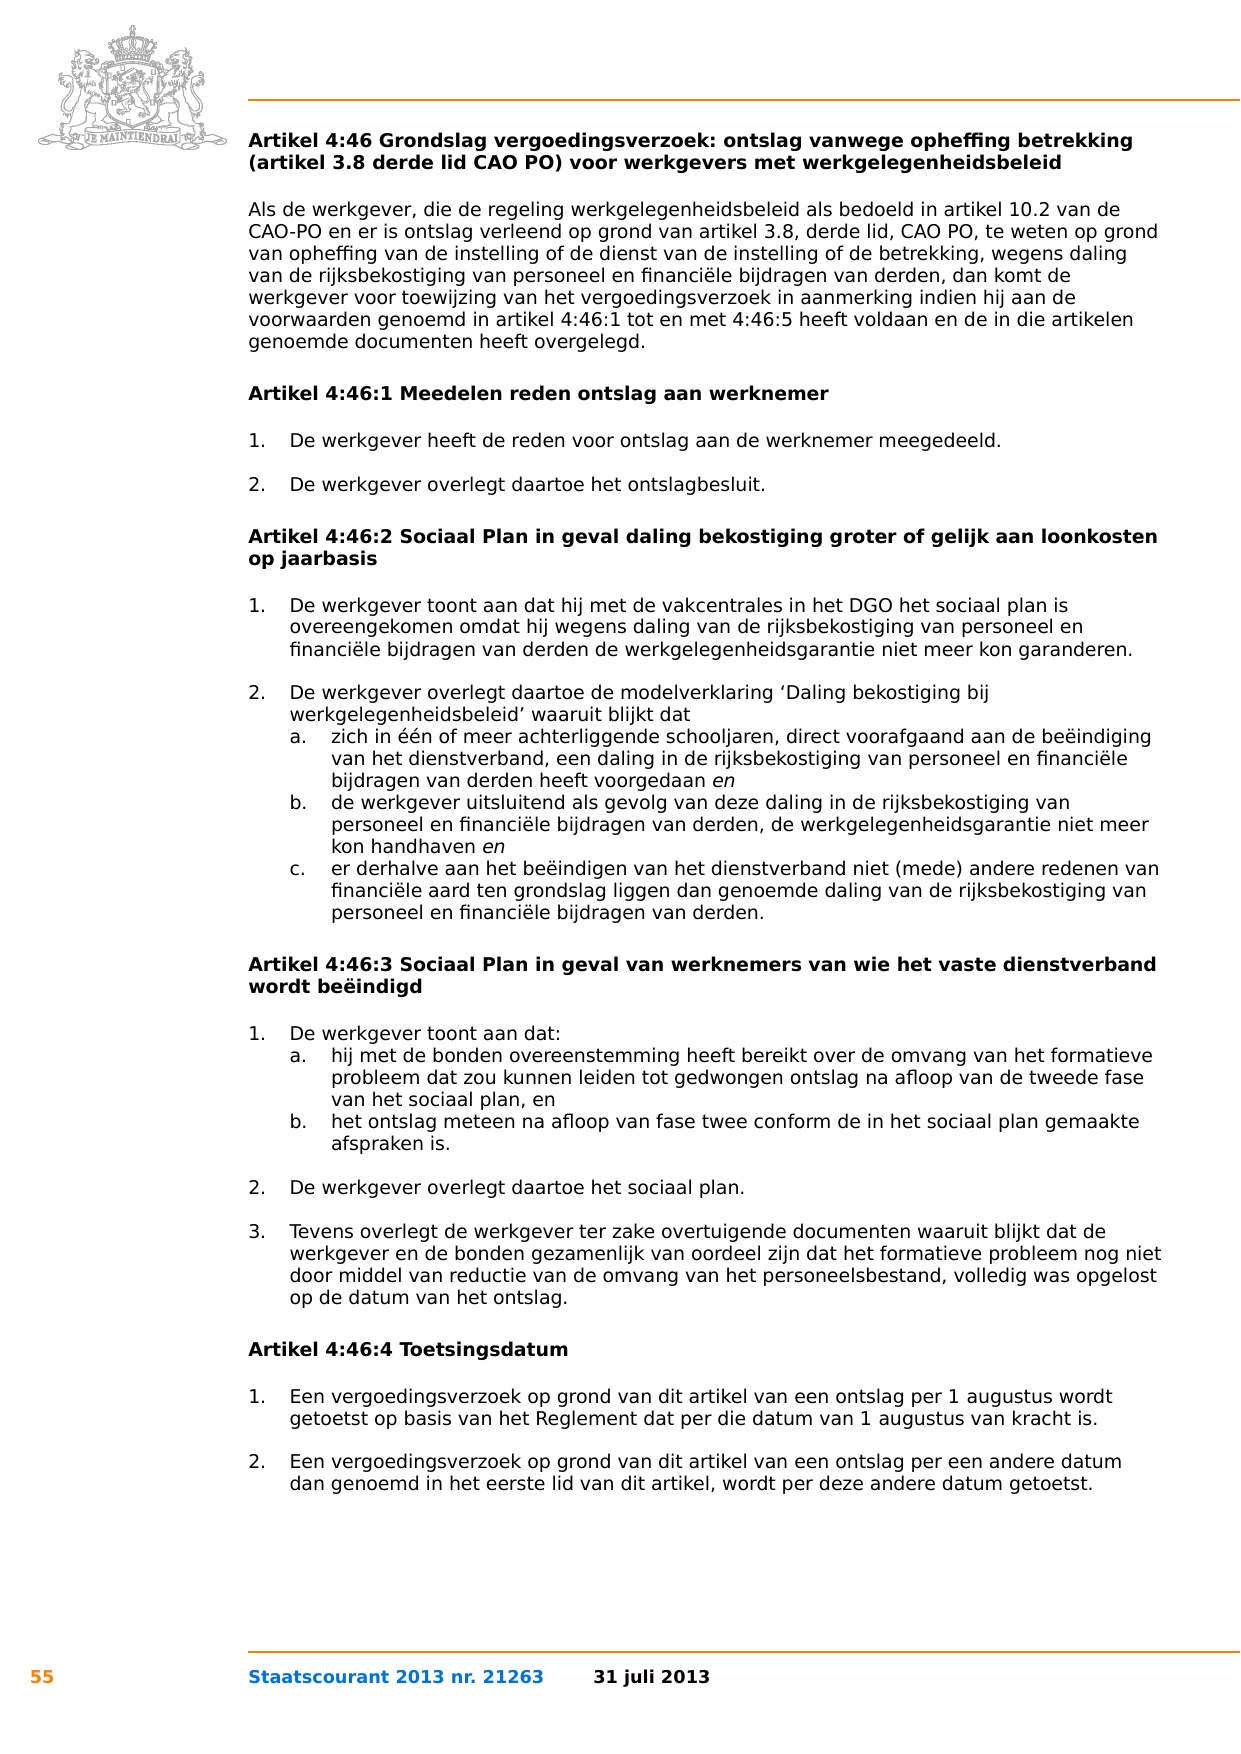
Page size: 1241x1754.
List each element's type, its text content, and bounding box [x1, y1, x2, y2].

text 3. Tevens overlegt de werkgever ter zake overtuigende documenten waaruit blijkt dat de werkgever en de bonden gezamenlijk van oordeel zijn dat het formatieve probleem nog niet door middel van reductie van de omvang van het personeelsbestand, volledig was opgelost op de datum van het ontslag. [248, 1221, 1163, 1308]
subtitle Artikel 4:46:4 Toetsingsdatum [248, 1338, 1163, 1361]
text a. hij met de bonden overeenstemming heeft bereikt over de omvang van het formatieve probleem dat zou kunnen leiden tot gedwongen ontslag na afloop van de tweede fase van het sociaal plan, en [289, 1045, 1163, 1111]
text c. er derhalve aan het beëindigen van het dienstverband niet (mede) andere redenen van financiële aard ten grondslag liggen dan genoemde daling van de rijksbekostiging van personeel en financiële bijdragen van derden. [289, 858, 1163, 924]
subtitle Artikel 4:46 Grondslag vergoedingsverzoek: ontslag vanwege opheffing betrekking (artikel 3.8 derde lid CAO PO) voor werkgevers met werkgelegenheidsbeleid [248, 130, 1163, 174]
text 1. De werkgever toont aan dat hij met de vakcentrales in het DGO het sociaal plan is overeengekomen omdat hij wegens daling van de rijksbekostiging van personeel en financiële bijdragen van derden de werkgelegenheidsgarantie niet meer kon garanderen. [248, 594, 1163, 660]
picture [38, 25, 227, 150]
text b. het ontslag meteen na afloop van fase twee conform de in het sociaal plan gemaakte afspraken is. [289, 1111, 1163, 1155]
text b. de werkgever uitsluitend als gevolg van deze daling in de rijksbekostiging van personeel en financiële bijdragen van derden, de werkgelegenheidsgarantie niet meer kon handhaven en [289, 792, 1163, 858]
text 2. De werkgever overlegt daartoe het sociaal plan. [248, 1177, 1163, 1199]
text 2. De werkgever overlegt daartoe de modelverklaring ‘Daling bekostiging bij werkgelegenheidsbeleid’ waaruit blijkt dat [248, 682, 1163, 726]
text 1. Een vergoedingsverzoek op grond van dit artikel van een ontslag per 1 augustus wordt getoetst op basis van het Reglement dat per die datum van 1 augustus van kracht is. [248, 1386, 1163, 1429]
text 2. Een vergoedingsverzoek op grond van dit artikel van een ontslag per een andere datum dan genoemd in het eerste lid van dit artikel, wordt per deze andere datum getoetst. [248, 1451, 1163, 1495]
text a. zich in één of meer achterliggende schooljaren, direct voorafgaand aan de beëindiging van het dienstverband, een daling in de rijksbekostiging van personeel en financiële bijdragen van derden heeft voorgedaan en [289, 726, 1163, 792]
subtitle Artikel 4:46:2 Sociaal Plan in geval daling bekostiging groter of gelijk aan loonkosten op jaarbasis [248, 526, 1163, 569]
subtitle Artikel 4:46:1 Meedelen reden ontslag aan werknemer [248, 383, 1163, 405]
text 1. De werkgever toont aan dat: [248, 1023, 1163, 1045]
subtitle Artikel 4:46:3 Sociaal Plan in geval van werknemers van wie het vaste dienstverband wordt beëindigd [248, 954, 1163, 998]
text 1. De werkgever heeft de reden voor ontslag aan de werknemer meegedeeld. [248, 430, 1163, 452]
text Als de werkgever, die de regeling werkgelegenheidsbeleid als bedoeld in artikel 10.2 van de CAO-PO en er is ontslag verleend op grond van artikel 3.8, derde lid, CAO PO, te weten op grond van opheffing van de instelling of de dienst van de instelling of de betrekking, wegens daling van de rijksbekostiging van personeel en financiële bijdragen van derden, dan komt de werkgever voor toewijzing van het vergoedingsverzoek in aanmerking indien hij aan de voorwaarden genoemd in artikel 4:46:1 tot en met 4:46:5 heeft voldaan en de in die artikelen genoemde documenten heeft overgelegd. [248, 199, 1163, 353]
text 2. De werkgever overlegt daartoe het ontslagbesluit. [248, 473, 1163, 496]
